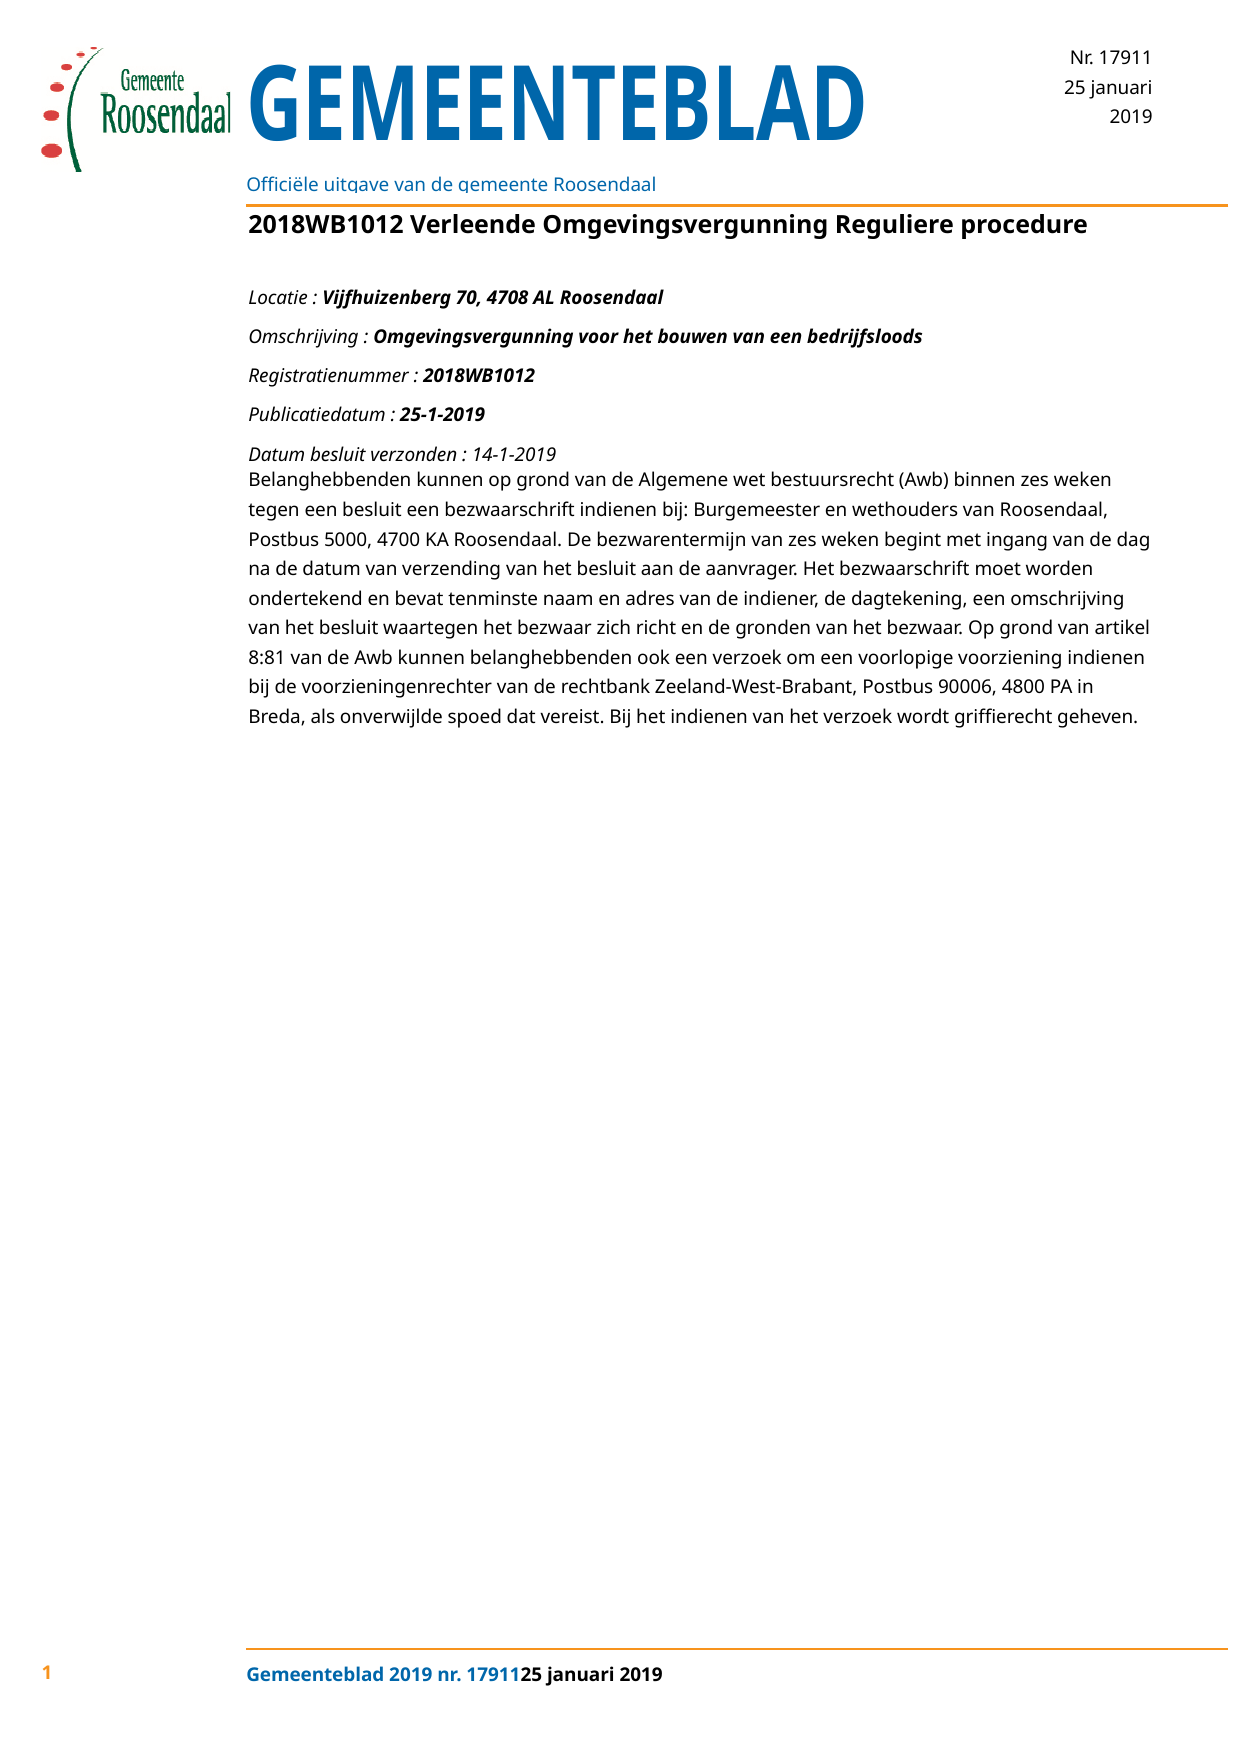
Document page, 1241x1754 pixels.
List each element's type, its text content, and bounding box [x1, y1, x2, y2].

picture [41, 47, 231, 172]
text Datum besluit verzonden : 14-1-2019 [248, 441, 1152, 467]
text Omschrijving : Omgevingsvergunning voor het bouwen van een bedrijfsloods [248, 323, 1152, 349]
text 2018WB1012 Verleende Omgevingsvergunning Reguliere procedure [248, 207, 1152, 241]
text Publicatiedatum : 25-1-2019 [248, 402, 1152, 427]
text Locatie : Vijfhuizenberg 70, 4708 AL Roosendaal [248, 284, 1152, 309]
text Belanghebbenden kunnen op grond van de Algemene wet bestuursrecht (Awb) binnen zes weken tegen een besluit een bezwaarschrift indienen bij: Burgemeester en wethouders van Roosendaal, Postbus 5000, 4700 KA Roosendaal. De bezwarentermijn van zes weken begint met ingang van de dag na de datum van verzending van het besluit aan de aanvrager. Het bezwaarschrift moet worden ondertekend en bevat tenminste naam en adres van de indiener, de dagtekening, een omschrijving van het besluit waartegen het bezwaar zich richt en de gronden van het bezwaar. Op grond van artikel 8:81 van de Awb kunnen belanghebbenden ook een verzoek om een voorlopige voorziening indienen bij de voorzieningenrechter van de rechtbank Zeeland-West-Brabant, Postbus 90006, 4800 PA in Breda, als onverwijlde spoed dat vereist. Bij het indienen van het verzoek wordt griffierecht geheven. [248, 467, 1152, 729]
text Registratienummer : 2018WB1012 [248, 362, 1152, 388]
